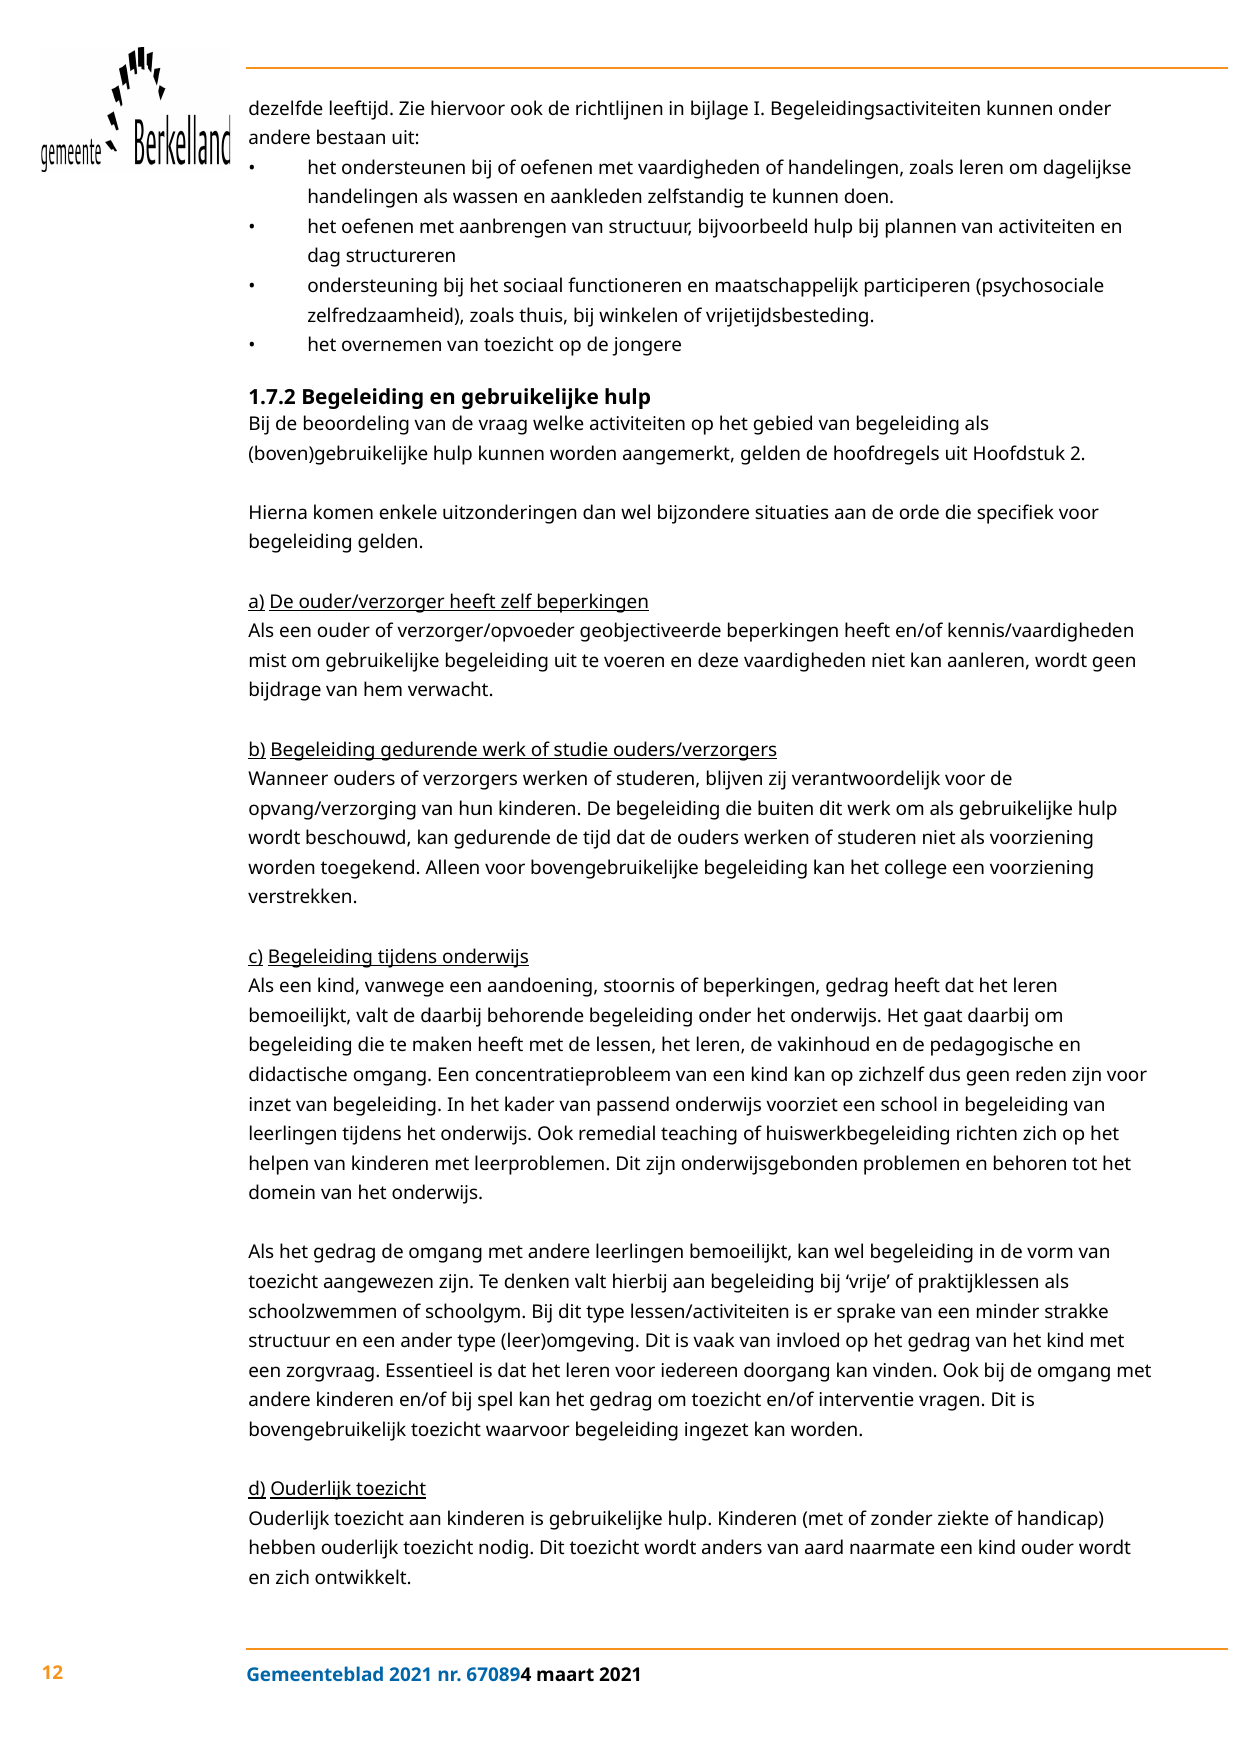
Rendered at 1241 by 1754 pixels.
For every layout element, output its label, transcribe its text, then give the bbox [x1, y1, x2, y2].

text Als een ouder of verzorger/opvoeder geobjectiveerde beperkingen heeft en/of kennis/vaardigheden mist om gebruikelijke begeleiding uit te voeren en deze vaardigheden niet kan aanleren, wordt geen bijdrage van hem verwacht. [248, 617, 1152, 702]
text d) Ouderlijk toezicht [248, 1475, 1152, 1501]
list ondersteuning bij het sociaal functioneren en maatschappelijk participeren (psychosociale zelfredzaamheid), zoals thuis, bij winkelen of vrijetijdsbesteding. [248, 272, 1152, 328]
text 1.7.2 Begeleiding en gebruikelijke hulp [248, 382, 1152, 410]
text Als een kind, vanwege een aandoening, stoornis of beperkingen, gedrag heeft dat het leren bemoeilijkt, valt de daarbij behorende begeleiding onder het onderwijs. Het gaat daarbij om begeleiding die te maken heeft met de lessen, het leren, de vakinhoud en de pedagogische en didactische omgang. Een concentratieprobleem van een kind kan op zichzelf dus geen reden zijn voor inzet van begeleiding. In het kader van passend onderwijs voorziet een school in begeleiding van leerlingen tijdens het onderwijs. Ook remedial teaching of huiswerkbegeleiding richten zich op het helpen van kinderen met leerproblemen. Dit zijn onderwijsgebonden problemen en behoren tot het domein van het onderwijs. [248, 972, 1152, 1205]
picture [41, 47, 231, 172]
text b) Begeleiding gedurende werk of studie ouders/verzorgers [248, 736, 1152, 761]
text Als het gedrag de omgang met andere leerlingen bemoeilijkt, kan wel begeleiding in de vorm van toezicht aangewezen zijn. Te denken valt hierbij aan begeleiding bij ‘vrije’ of praktijklessen als schoolzwemmen of schoolgym. Bij dit type lessen/activiteiten is er sprake van een minder strakke structuur en een ander type (leer)omgeving. Dit is vaak van invloed op het gedrag van het kind met een zorgvraag. Essentieel is dat het leren voor iedereen doorgang kan vinden. Ook bij de omgang met andere kinderen en/of bij spel kan het gedrag om toezicht en/of interventie vragen. Dit is bovengebruikelijk toezicht waarvoor begeleiding ingezet kan worden. [248, 1239, 1152, 1442]
list het overnemen van toezicht op de jongere [248, 331, 1152, 357]
text Ouderlijk toezicht aan kinderen is gebruikelijke hulp. Kinderen (met of zonder ziekte of handicap) hebben ouderlijk toezicht nodig. Dit toezicht wordt anders van aard naarmate een kind ouder wordt en zich ontwikkelt. [248, 1505, 1152, 1590]
text Bij de beoordeling van de vraag welke activiteiten op het gebied van begeleiding als (boven)gebruikelijke hulp kunnen worden aangemerkt, gelden de hoofdregels uit Hoofdstuk 2. [248, 410, 1152, 466]
text c) Begeleiding tijdens onderwijs [248, 943, 1152, 968]
text dezelfde leeftijd. Zie hiervoor ook de richtlijnen in bijlage I. Begeleidingsactiviteiten kunnen onder andere bestaan uit: [248, 95, 1152, 150]
text Wanneer ouders of verzorgers werken of studeren, blijven zij verantwoordelijk voor de opvang/verzorging van hun kinderen. De begeleiding die buiten dit werk om als gebruikelijke hulp wordt beschouwd, kan gedurende de tijd dat de ouders werken of studeren niet als voorziening worden toegekend. Alleen voor bovengebruikelijke begeleiding kan het college een voorziening verstrekken. [248, 765, 1152, 909]
list het ondersteunen bij of oefenen met vaardigheden of handelingen, zoals leren om dagelijkse handelingen als wassen en aankleden zelfstandig te kunnen doen. [248, 154, 1152, 209]
text a) De ouder/verzorger heeft zelf beperkingen [248, 588, 1152, 613]
list het oefenen met aanbrengen van structuur, bijvoorbeeld hulp bij plannen van activiteiten en dag structureren [248, 213, 1152, 268]
text Hierna komen enkele uitzonderingen dan wel bijzondere situaties aan de orde die specifiek voor begeleiding gelden. [248, 499, 1152, 554]
